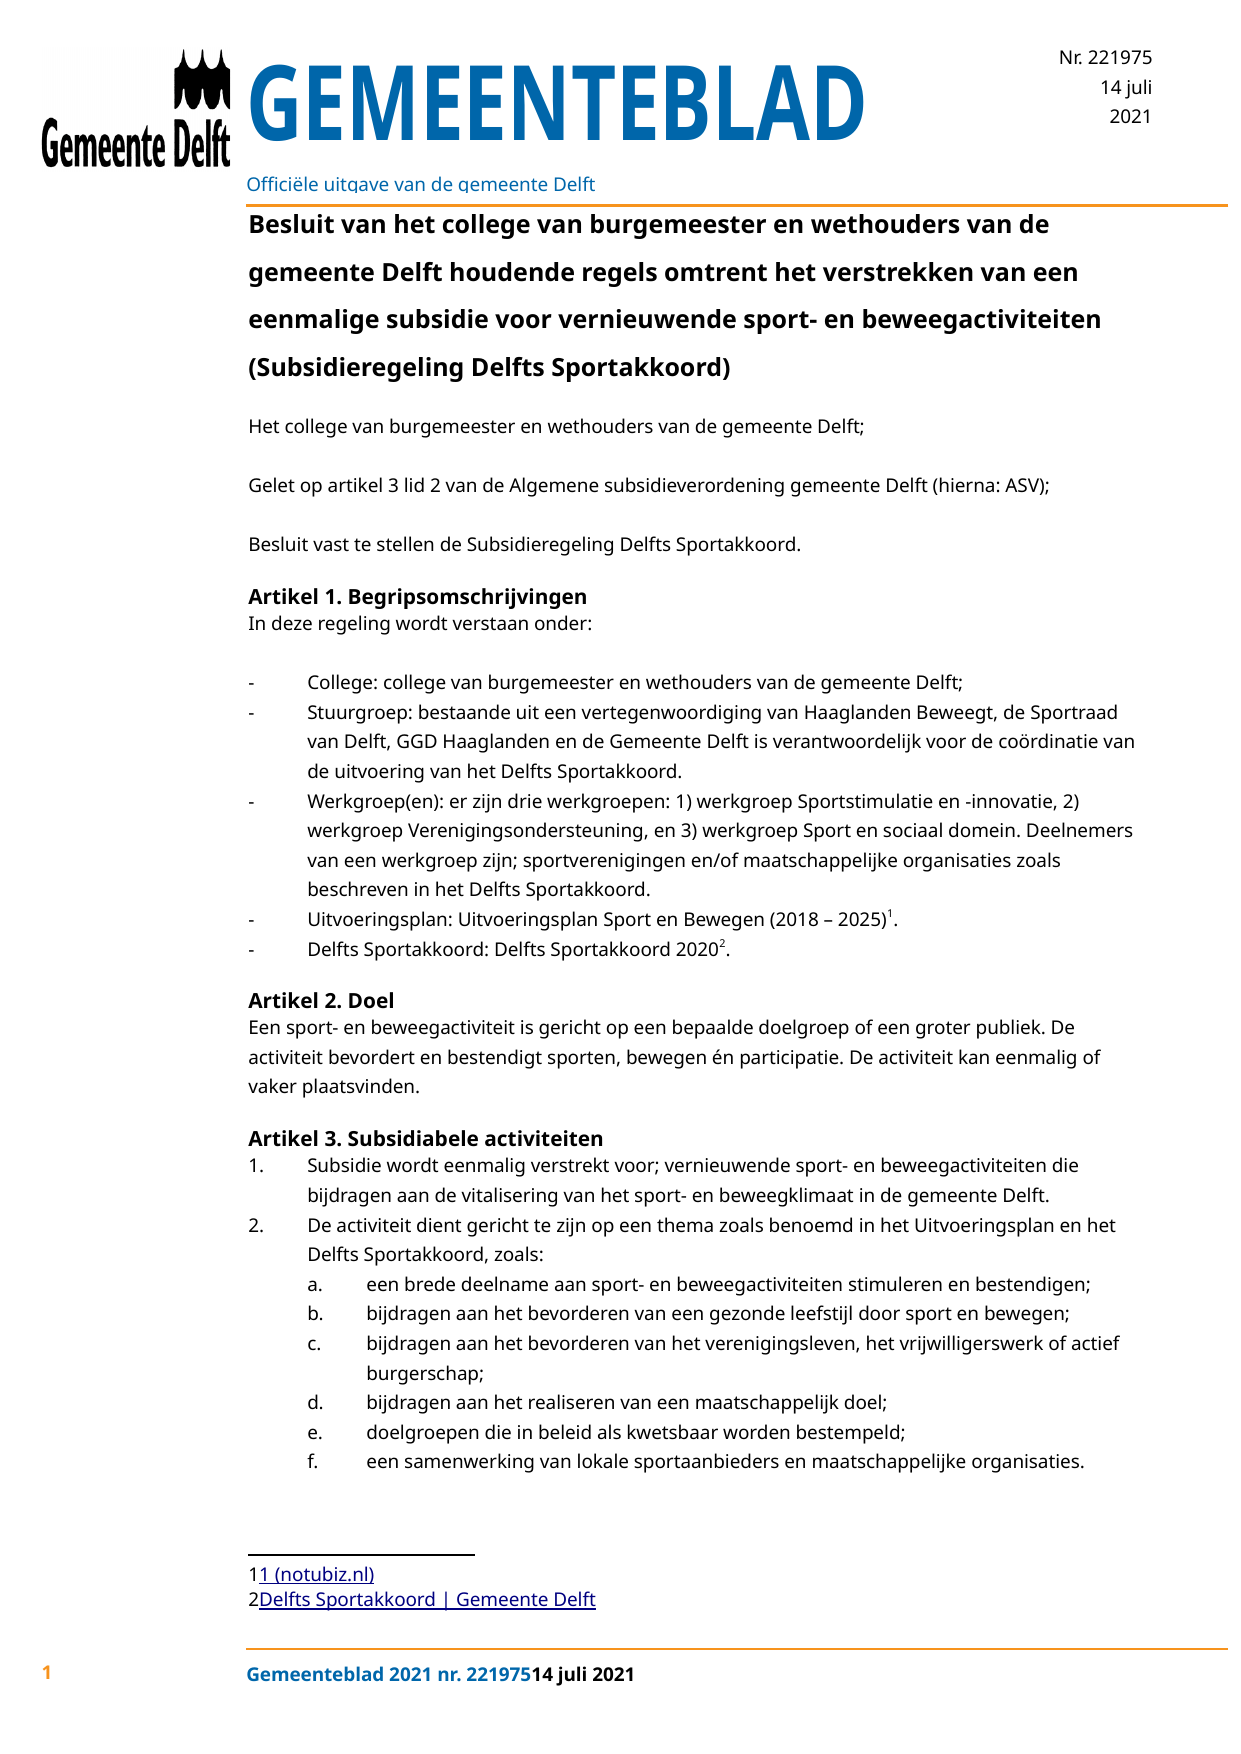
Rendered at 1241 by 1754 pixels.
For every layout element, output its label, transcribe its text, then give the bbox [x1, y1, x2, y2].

text Een sport- en beweegactiviteit is gericht op een bepaalde doelgroep of een groter publiek. De activiteit bevordert en bestendigt sporten, bewegen én participatie. De activiteit kan eenmalig of vaker plaatsvinden. [248, 1014, 1152, 1099]
list doelgroepen die in beleid als kwetsbaar worden bestempeld; [307, 1419, 1152, 1444]
text In deze regeling wordt verstaan onder: [248, 610, 1152, 636]
list College: college van burgemeester en wethouders van de gemeente Delft; [248, 669, 1152, 695]
list bijdragen aan het bevorderen van het verenigingsleven, het vrijwilligerswerk of actief burgerschap; [307, 1330, 1152, 1385]
list bijdragen aan het realiseren van een maatschappelijk doel; [307, 1389, 1152, 1415]
list Delfts Sportakkoord: Delfts Sportakkoord 2020. [248, 936, 1152, 961]
list Werkgroep(en): er zijn drie werkgroepen: 1) werkgroep Sportstimulatie en -innovatie, 2) werkgroep Verenigingsondersteuning, en 3) werkgroep Sport en sociaal domein. Deelnemers van een werkgroep zijn; sportverenigingen en/of maatschappelijke organisaties zoals beschreven in het Delfts Sportakkoord. [248, 788, 1152, 902]
list Delfts Sportakkoord | Gemeente Delft [248, 1586, 1152, 1612]
text Gelet op artikel 3 lid 2 van de Algemene subsidieverordening gemeente Delft (hierna: ASV); [248, 472, 1152, 498]
picture [41, 47, 231, 172]
list Subsidie wordt eenmalig verstrekt voor; vernieuwende sport- en beweegactiviteiten die bijdragen aan de vitalisering van het sport- en beweegklimaat in de gemeente Delft. [248, 1153, 1152, 1208]
list Uitvoeringsplan: Uitvoeringsplan Sport en Bewegen (2018 – 2025). [248, 906, 1152, 932]
list 1 (notubiz.nl) [248, 1561, 1152, 1586]
text Besluit van het college van burgemeester en wethouders van de gemeente Delft houdende regels omtrent het verstrekken van een eenmalige subsidie voor vernieuwende sport- en beweegactiviteiten (Subsidieregeling Delfts Sportakkoord) [248, 207, 1152, 384]
text Besluit vast te stellen de Subsidieregeling Delfts Sportakkoord. [248, 531, 1152, 557]
list bijdragen aan het bevorderen van een gezonde leefstijl door sport en bewegen; [307, 1301, 1152, 1326]
text Artikel 3. Subsidiabele activiteiten [248, 1124, 1152, 1153]
text Artikel 1. Begripsomschrijvingen [248, 582, 1152, 610]
text Het college van burgemeester en wethouders van de gemeente Delft; [248, 413, 1152, 439]
list De activiteit dient gericht te zijn op een thema zoals benoemd in het Uitvoeringsplan en het Delfts Sportakkoord, zoals: [248, 1212, 1152, 1267]
list Stuurgroep: bestaande uit een vertegenwoordiging van Haaglanden Beweegt, de Sportraad van Delft, GGD Haaglanden en de Gemeente Delft is verantwoordelijk voor de coördinatie van de uitvoering van het Delfts Sportakkoord. [248, 699, 1152, 784]
text Artikel 2. Doel [248, 986, 1152, 1014]
list een samenwerking van lokale sportaanbieders en maatschappelijke organisaties. [307, 1448, 1152, 1474]
list een brede deelname aan sport- en beweegactiviteiten stimuleren en bestendigen; [307, 1271, 1152, 1297]
